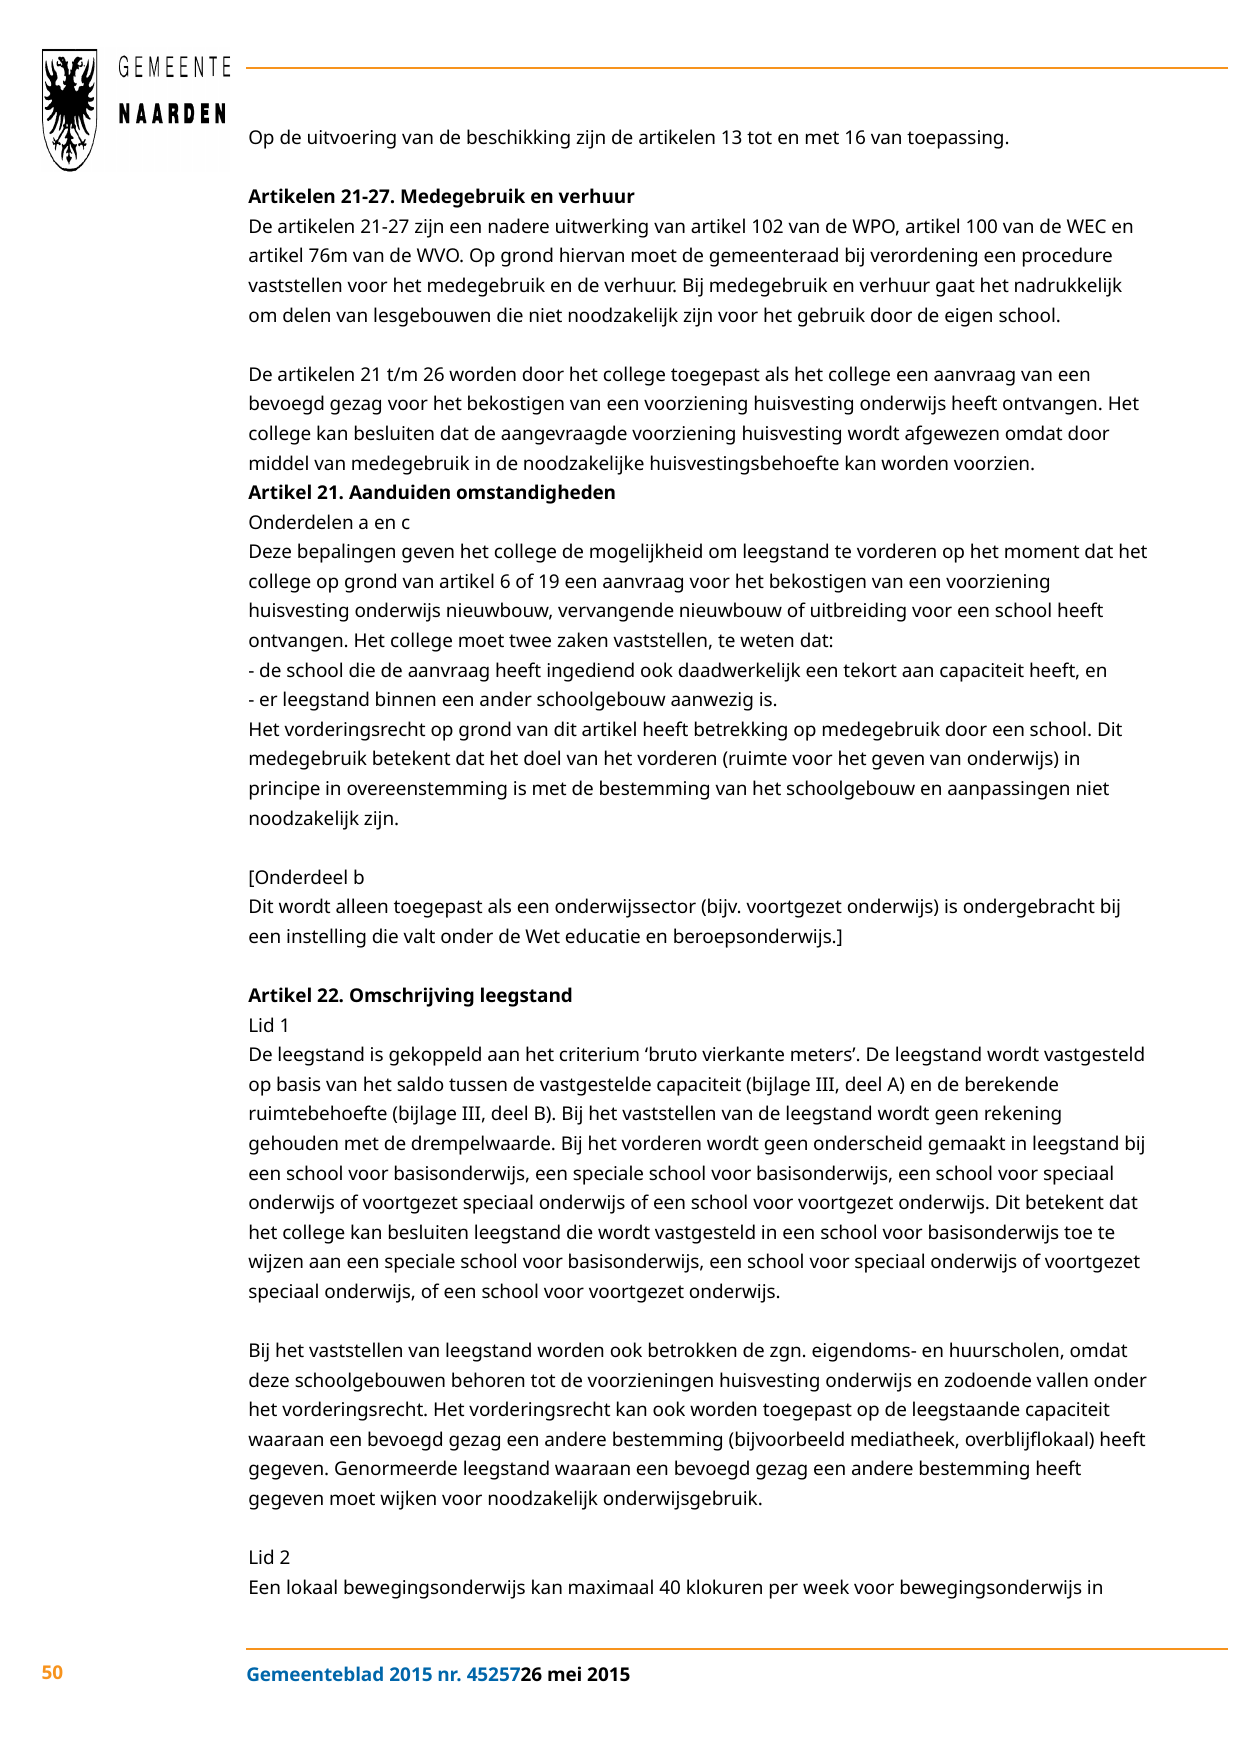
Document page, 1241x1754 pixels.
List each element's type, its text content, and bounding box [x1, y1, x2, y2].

text Een lokaal bewegingsonderwijs kan maximaal 40 klokuren per week voor bewegingsonderwijs in [248, 1574, 1152, 1600]
text - de school die de aanvraag heeft ingediend ook daadwerkelijk een tekort aan capaciteit heeft, en [248, 657, 1152, 683]
text De leegstand is gekoppeld aan het criterium ‘bruto vierkante meters’. De leegstand wordt vastgesteld op basis van het saldo tussen de vastgestelde capaciteit (bijlage III, deel A) en de berekende ruimtebehoefte (bijlage III, deel B). Bij het vaststellen van de leegstand wordt geen rekening gehouden met de drempelwaarde. Bij het vorderen wordt geen onderscheid gemaakt in leegstand bij een school voor basisonderwijs, een speciale school voor basisonderwijs, een school voor speciaal onderwijs of voortgezet speciaal onderwijs of een school voor voortgezet onderwijs. Dit betekent dat het college kan besluiten leegstand die wordt vastgesteld in een school voor basisonderwijs toe te wijzen aan een speciale school voor basisonderwijs, een school voor speciaal onderwijs of voortgezet speciaal onderwijs, of een school voor voortgezet onderwijs. [248, 1041, 1152, 1304]
text Artikel 21. Aanduiden omstandigheden [248, 479, 1152, 505]
text Artikel 22. Omschrijving leegstand [248, 982, 1152, 1008]
text Lid 2 [248, 1544, 1152, 1570]
picture [41, 47, 231, 172]
text Artikelen 21-27. Medegebruik en verhuur [248, 183, 1152, 209]
text Onderdelen a en c [248, 509, 1152, 535]
text Dit wordt alleen toegepast als een onderwijssector (bijv. voortgezet onderwijs) is ondergebracht bij een instelling die valt onder de Wet educatie en beroepsonderwijs.] [248, 893, 1152, 949]
text Bij het vaststellen van leegstand worden ook betrokken de zgn. eigendoms- en huurscholen, omdat deze schoolgebouwen behoren tot de voorzieningen huisvesting onderwijs en zodoende vallen onder het vorderingsrecht. Het vorderingsrecht kan ook worden toegepast op de leegstaande capaciteit waaraan een bevoegd gezag een andere bestemming (bijvoorbeeld mediatheek, overblijflokaal) heeft gegeven. Genormeerde leegstand waaraan een bevoegd gezag een andere bestemming heeft gegeven moet wijken voor noodzakelijk onderwijsgebruik. [248, 1337, 1152, 1511]
text Lid 1 [248, 1012, 1152, 1038]
text Deze bepalingen geven het college de mogelijkheid om leegstand te vorderen op het moment dat het college op grond van artikel 6 of 19 een aanvraag voor het bekostigen van een voorziening huisvesting onderwijs nieuwbouw, vervangende nieuwbouw of uitbreiding voor een school heeft ontvangen. Het college moet twee zaken vaststellen, te weten dat: [248, 538, 1152, 653]
text [Onderdeel b [248, 864, 1152, 890]
text Op de uitvoering van de beschikking zijn de artikelen 13 tot en met 16 van toepassing. [248, 124, 1152, 150]
text De artikelen 21-27 zijn een nadere uitwerking van artikel 102 van de WPO, artikel 100 van de WEC en artikel 76m van de WVO. Op grond hiervan moet de gemeenteraad bij verordening een procedure vaststellen voor het medegebruik en de verhuur. Bij medegebruik en verhuur gaat het nadrukkelijk om delen van lesgebouwen die niet noodzakelijk zijn voor het gebruik door de eigen school. [248, 213, 1152, 328]
text - er leegstand binnen een ander schoolgebouw aanwezig is. [248, 686, 1152, 712]
text De artikelen 21 t/m 26 worden door het college toegepast als het college een aanvraag van een bevoegd gezag voor het bekostigen van een voorziening huisvesting onderwijs heeft ontvangen. Het college kan besluiten dat de aangevraagde voorziening huisvesting wordt afgewezen omdat door middel van medegebruik in de noodzakelijke huisvestingsbehoefte kan worden voorzien. [248, 361, 1152, 476]
text Het vorderingsrecht op grond van dit artikel heeft betrekking op medegebruik door een school. Dit medegebruik betekent dat het doel van het vorderen (ruimte voor het geven van onderwijs) in principe in overeenstemming is met de bestemming van het schoolgebouw en aanpassingen niet noodzakelijk zijn. [248, 716, 1152, 831]
